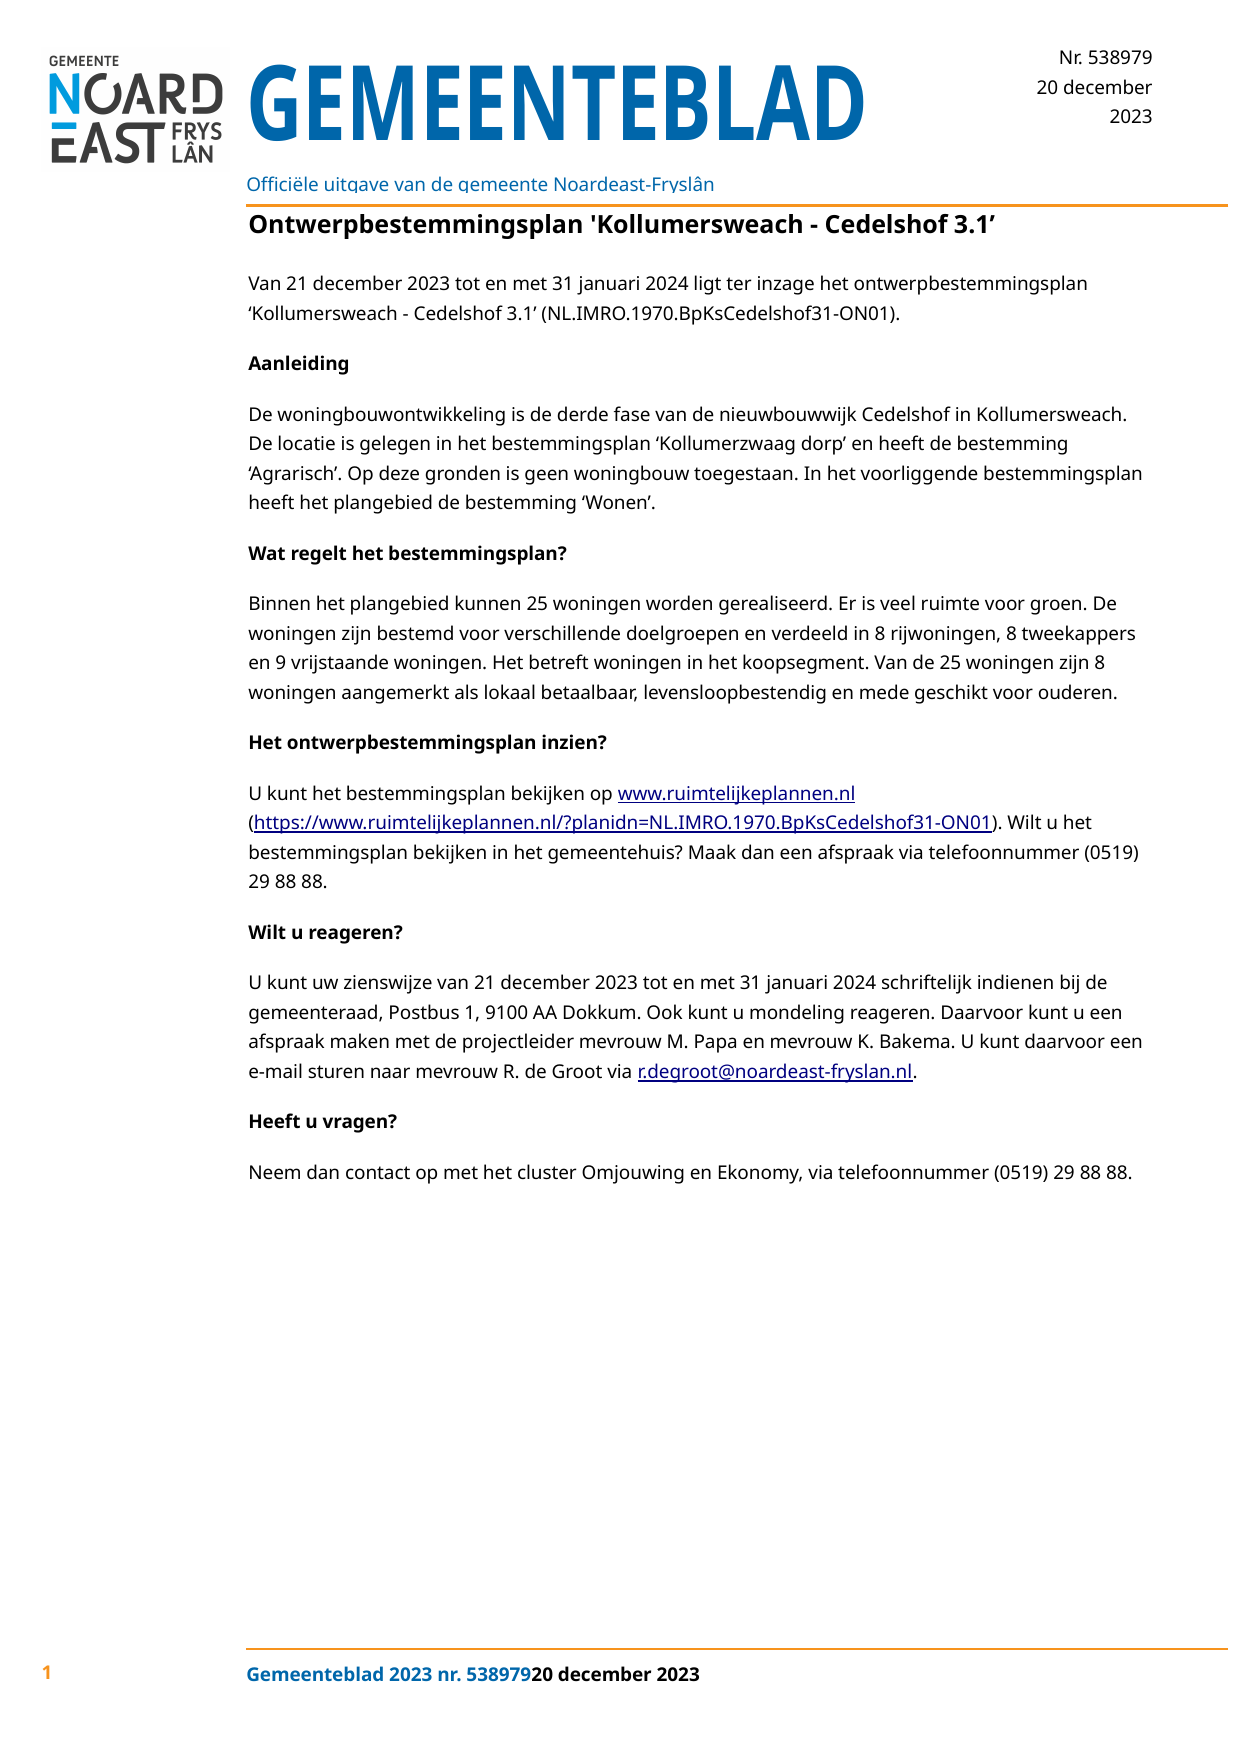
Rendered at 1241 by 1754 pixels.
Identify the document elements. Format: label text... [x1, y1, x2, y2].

text Wilt u reageren? [248, 919, 1152, 945]
text De woningbouwontwikkeling is de derde fase van de nieuwbouwwijk Cedelshof in Kollumersweach. De locatie is gelegen in het bestemmingsplan ‘Kollumerzwaag dorp’ en heeft de bestemming ‘Agrarisch’. Op deze gronden is geen woningbouw toegestaan. In het voorliggende bestemmingsplan heeft het plangebied de bestemming ‘Wonen’. [248, 401, 1152, 515]
text U kunt uw zienswijze van 21 december 2023 tot en met 31 januari 2024 schriftelijk indienen bij de gemeenteraad, Postbus 1, 9100 AA Dokkum. Ook kunt u mondeling reageren. Daarvoor kunt u een afspraak maken met de projectleider mevrouw M. Papa en mevrouw K. Bakema. U kunt daarvoor een e-mail sturen naar mevrouw R. de Groot via r.degroot@noardeast-fryslan.nl. [248, 969, 1152, 1084]
text Neem dan contact op met het cluster Omjouwing en Ekonomy, via telefoonnummer (0519) 29 88 88. [248, 1159, 1152, 1185]
picture [41, 47, 231, 172]
text U kunt het bestemmingsplan bekijken op www.ruimtelijkeplannen.nl (https://www.ruimtelijkeplannen.nl/?planidn=NL.IMRO.1970.BpKsCedelshof31-ON01). Wilt u het bestemmingsplan bekijken in het gemeentehuis? Maak dan een afspraak via telefoonnummer (0519) 29 88 88. [248, 780, 1152, 894]
text Van 21 december 2023 tot en met 31 januari 2024 ligt ter inzage het ontwerpbestemmingsplan ‘Kollumersweach - Cedelshof 3.1’ (NL.IMRO.1970.BpKsCedelshof31-ON01). [248, 270, 1152, 326]
text Het ontwerpbestemmingsplan inzien? [248, 729, 1152, 755]
text Binnen het plangebied kunnen 25 woningen worden gerealiseerd. Er is veel ruimte voor groen. De woningen zijn bestemd voor verschillende doelgroepen en verdeeld in 8 rijwoningen, 8 tweekappers en 9 vrijstaande woningen. Het betreft woningen in het koopsegment. Van de 25 woningen zijn 8 woningen aangemerkt als lokaal betaalbaar, levensloopbestendig en mede geschikt voor ouderen. [248, 590, 1152, 705]
text Aanleiding [248, 350, 1152, 376]
text Heeft u vragen? [248, 1109, 1152, 1134]
text Wat regelt het bestemmingsplan? [248, 540, 1152, 566]
text Ontwerpbestemmingsplan 'Kollumersweach - Cedelshof 3.1’ [248, 207, 1152, 241]
